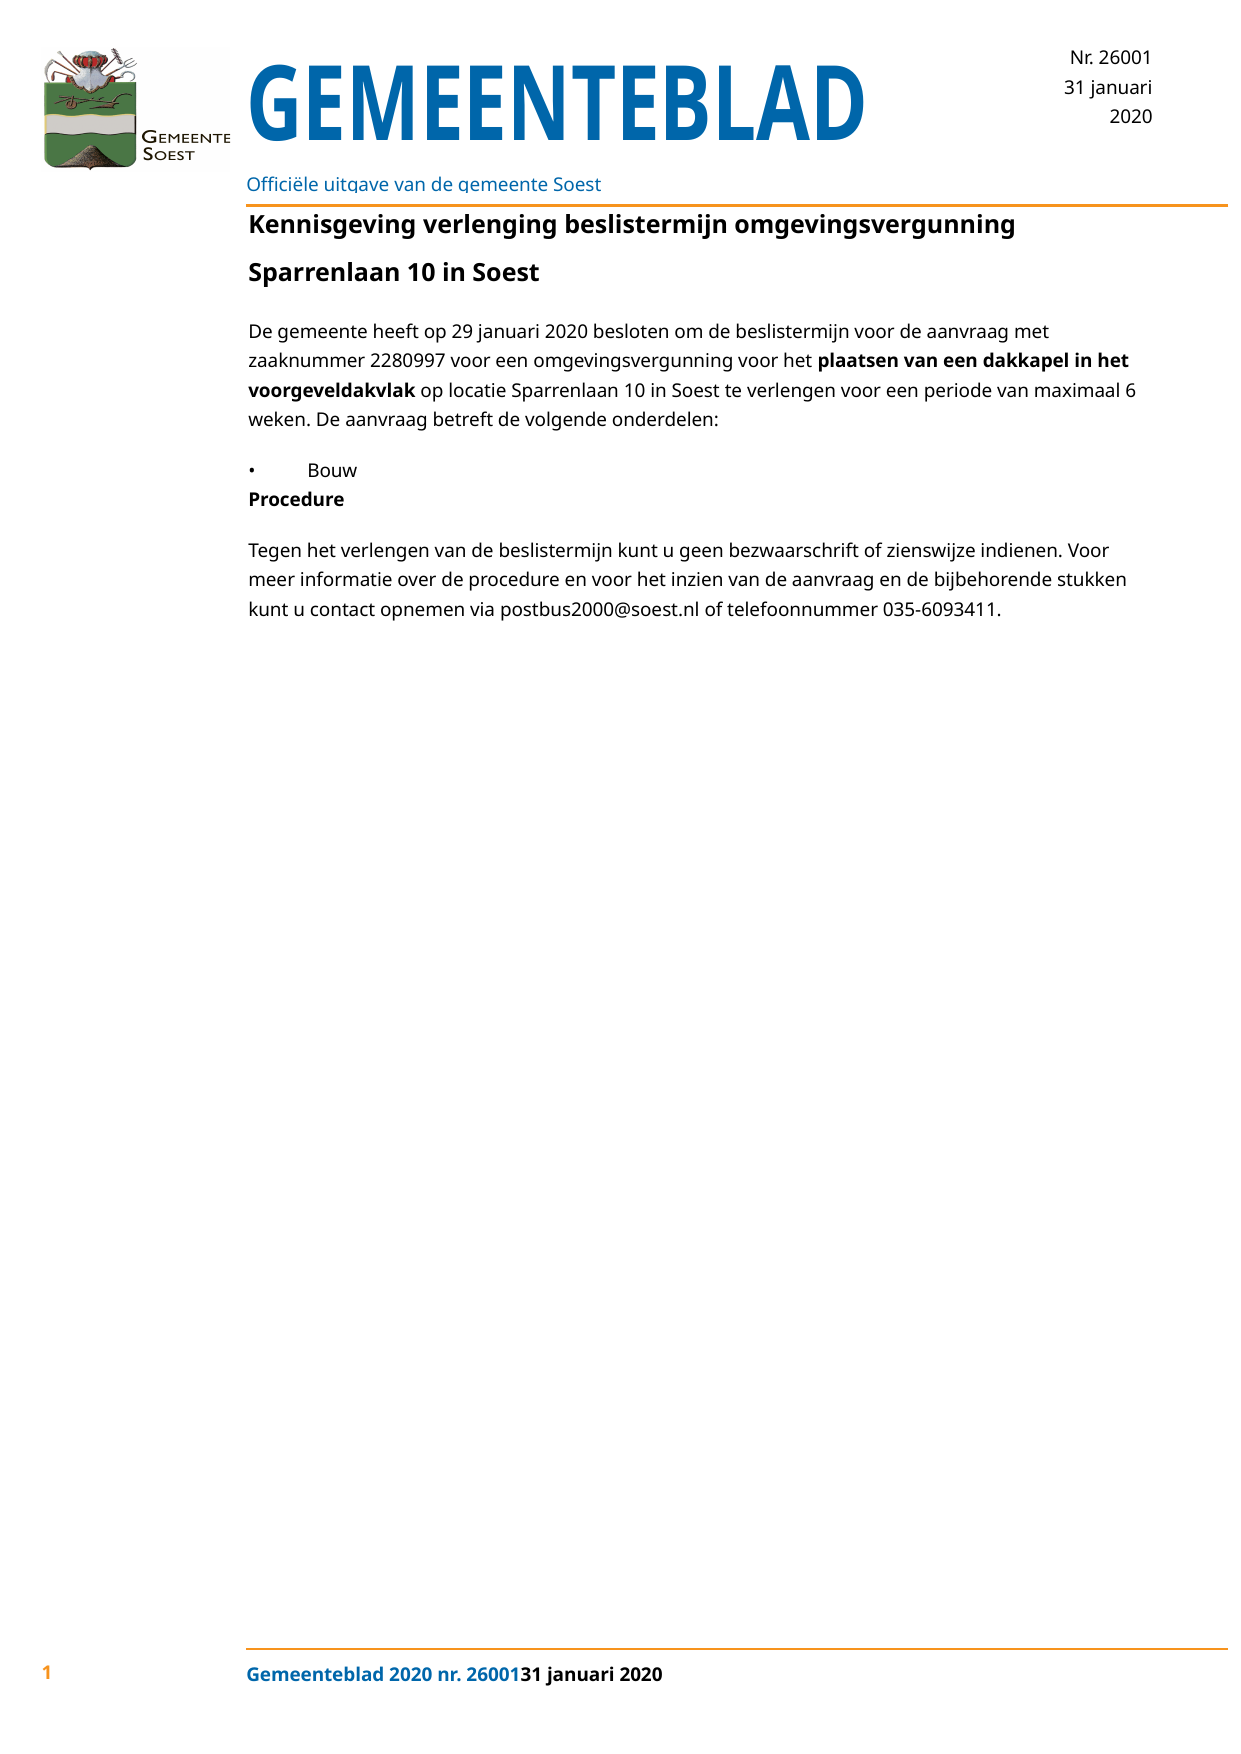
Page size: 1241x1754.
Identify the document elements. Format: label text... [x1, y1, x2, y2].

text Tegen het verlengen van de beslistermijn kunt u geen bezwaarschrift of zienswijze indienen. Voor meer informatie over de procedure en voor het inzien van de aanvraag en de bijbehorende stukken kunt u contact opnemen via postbus2000@soest.nl of telefoonnummer 035-6093411. [248, 537, 1152, 622]
text Kennisgeving verlenging beslistermijn omgevingsvergunning Sparrenlaan 10 in Soest [248, 207, 1152, 288]
list Bouw [248, 457, 1152, 483]
text Procedure [248, 487, 1152, 512]
picture [41, 47, 231, 172]
text De gemeente heeft op 29 januari 2020 besloten om de beslistermijn voor de aanvraag met zaaknummer 2280997 voor een omgevingsvergunning voor het plaatsen van een dakkapel in het voorgeveldakvlak op locatie Sparrenlaan 10 in Soest te verlengen voor een periode van maximaal 6 weken. De aanvraag betreft de volgende onderdelen: [248, 318, 1152, 432]
